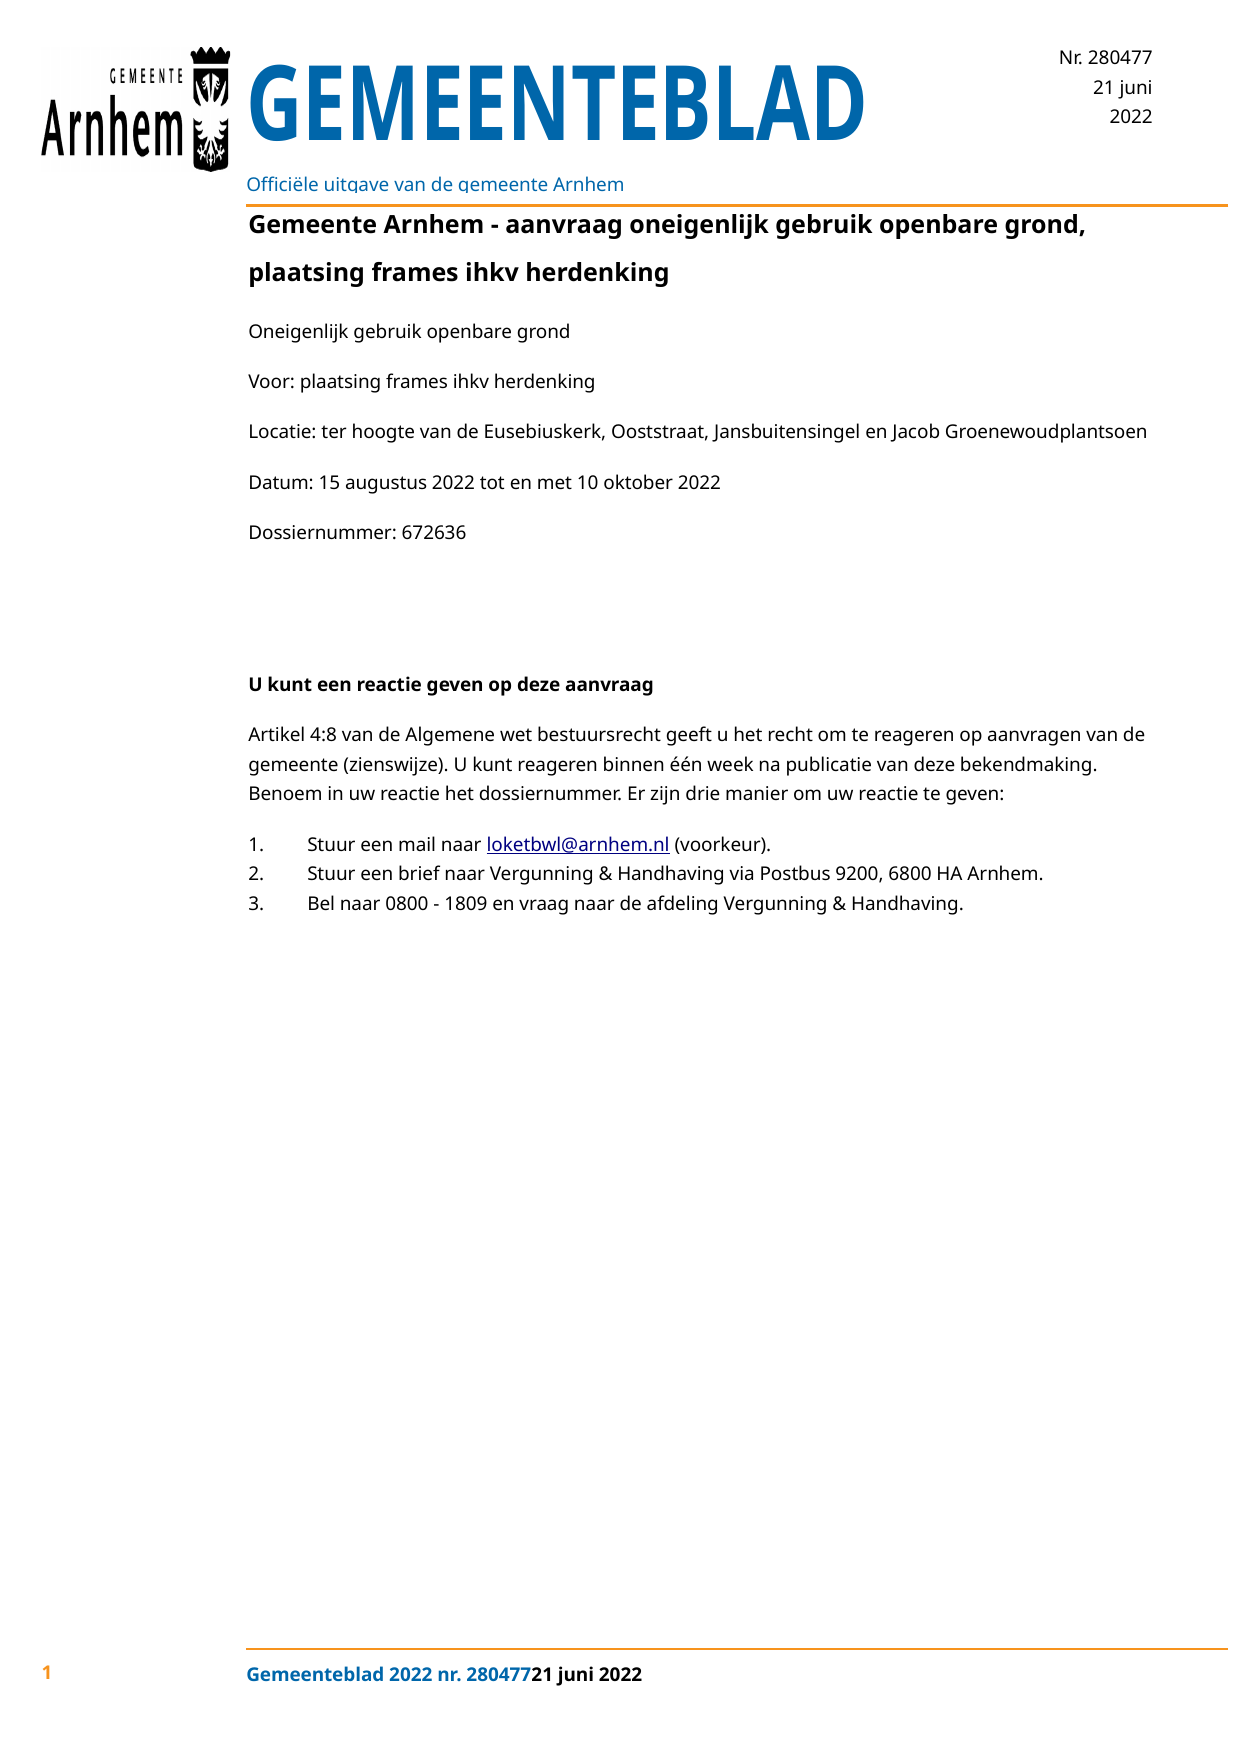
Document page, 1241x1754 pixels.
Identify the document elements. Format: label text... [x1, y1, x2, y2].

list Bel naar 0800 - 1809 en vraag naar de afdeling Vergunning & Handhaving. [248, 890, 1152, 916]
text Dossiernummer: 672636 [248, 519, 1152, 545]
text U kunt een reactie geven op deze aanvraag [248, 671, 1152, 697]
list Stuur een mail naar loketbwl@arnhem.nl (voorkeur). [248, 831, 1152, 857]
text Locatie: ter hoogte van de Eusebiuskerk, Ooststraat, Jansbuitensingel en Jacob Groenewoudplantsoen [248, 419, 1152, 444]
text Oneigenlijk gebruik openbare grond [248, 318, 1152, 344]
list Stuur een brief naar Vergunning & Handhaving via Postbus 9200, 6800 HA Arnhem. [248, 860, 1152, 886]
text Artikel 4:8 van de Algemene wet bestuursrecht geeft u het recht om te reageren op aanvragen van de gemeente (zienswijze). U kunt reageren binnen één week na publicatie van deze bekendmaking. Benoem in uw reactie het dossiernummer. Er zijn drie manier om uw reactie te geven: [248, 721, 1152, 806]
picture [41, 47, 231, 172]
text Datum: 15 augustus 2022 tot en met 10 oktober 2022 [248, 469, 1152, 495]
text Gemeente Arnhem - aanvraag oneigenlijk gebruik openbare grond, plaatsing frames ihkv herdenking [248, 207, 1152, 288]
text Voor: plaatsing frames ihkv herdenking [248, 368, 1152, 394]
